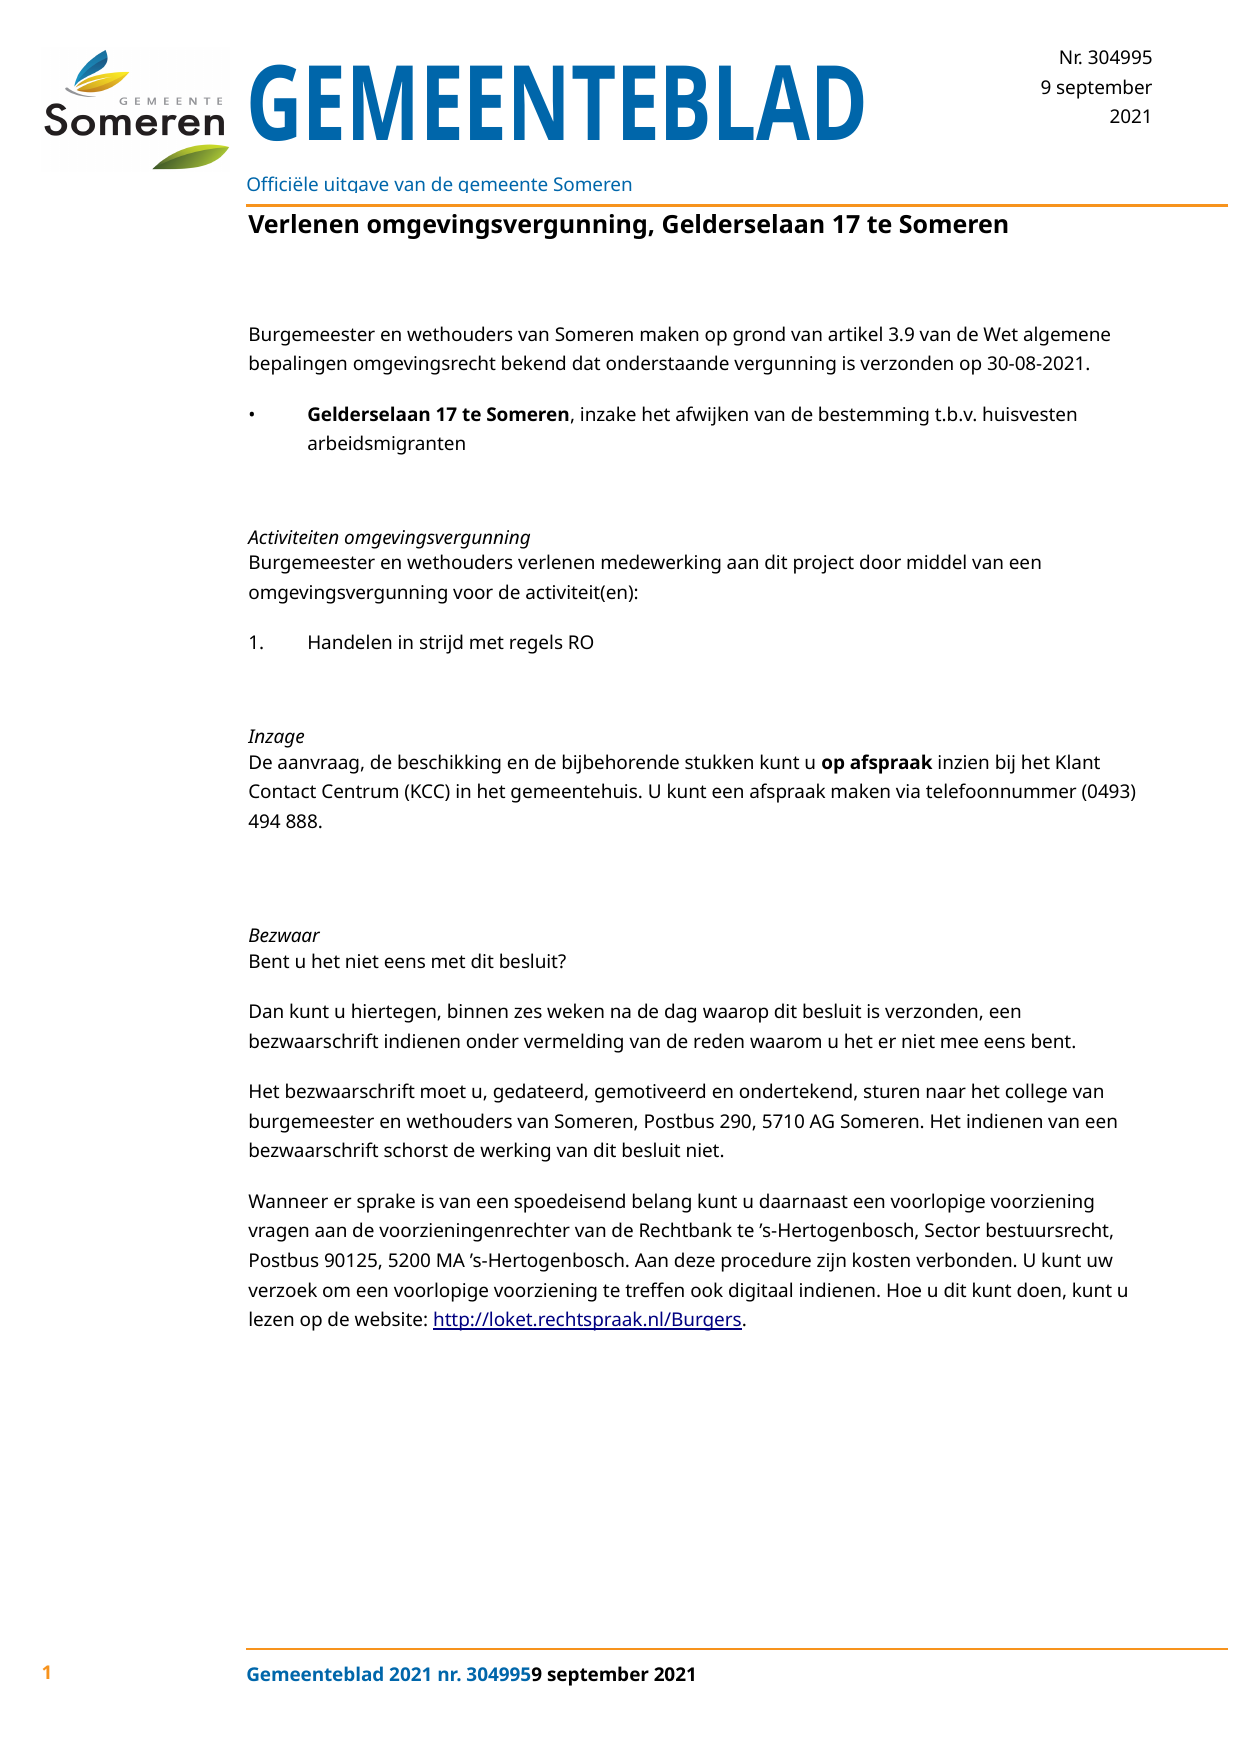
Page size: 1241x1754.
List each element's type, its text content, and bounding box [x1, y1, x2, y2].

text Inzage [248, 723, 1152, 749]
text Dan kunt u hiertegen, binnen zes weken na de dag waarop dit besluit is verzonden, een bezwaarschrift indienen onder vermelding van de reden waarom u het er niet mee eens bent. [248, 998, 1152, 1054]
text Bent u het niet eens met dit besluit? [248, 948, 1152, 974]
text Burgemeester en wethouders verlenen medewerking aan dit project door middel van een omgevingsvergunning voor de activiteit(en): [248, 549, 1152, 605]
text Het bezwaarschrift moet u, gedateerd, gemotiveerd en ondertekend, sturen naar het college van burgemeester en wethouders van Someren, Postbus 290, 5710 AG Someren. Het indienen van een bezwaarschrift schorst de werking van dit besluit niet. [248, 1078, 1152, 1163]
text De aanvraag, de beschikking en de bijbehorende stukken kunt u op afspraak inzien bij het Klant Contact Centrum (KCC) in het gemeentehuis. U kunt een afspraak maken via telefoonnummer (0493) 494 888. [248, 749, 1152, 834]
text Wanneer er sprake is van een spoedeisend belang kunt u daarnaast een voorlopige voorziening vragen aan de voorzieningenrechter van de Rechtbank te ’s-Hertogenbosch, Sector bestuursrecht, Postbus 90125, 5200 MA ’s-Hertogenbosch. Aan deze procedure zijn kosten verbonden. U kunt uw verzoek om een voorlopige voorziening te treffen ook digitaal indienen. Hoe u dit kunt doen, kunt u lezen op de website: http://loket.rechtspraak.nl/Burgers. [248, 1188, 1152, 1332]
text Activiteiten omgevingsvergunning [248, 524, 1152, 549]
text Bezwaar [248, 922, 1152, 948]
picture [41, 47, 231, 172]
list Gelderselaan 17 te Someren, inzake het afwijken van de bestemming t.b.v. huisvesten arbeidsmigranten [248, 401, 1152, 456]
text Burgemeester en wethouders van Someren maken op grond van artikel 3.9 van de Wet algemene bepalingen omgevingsrecht bekend dat onderstaande vergunning is verzonden op 30-08-2021. [248, 321, 1152, 376]
text Verlenen omgevingsvergunning, Gelderselaan 17 te Someren [248, 207, 1152, 241]
list Handelen in strijd met regels RO [248, 629, 1152, 655]
